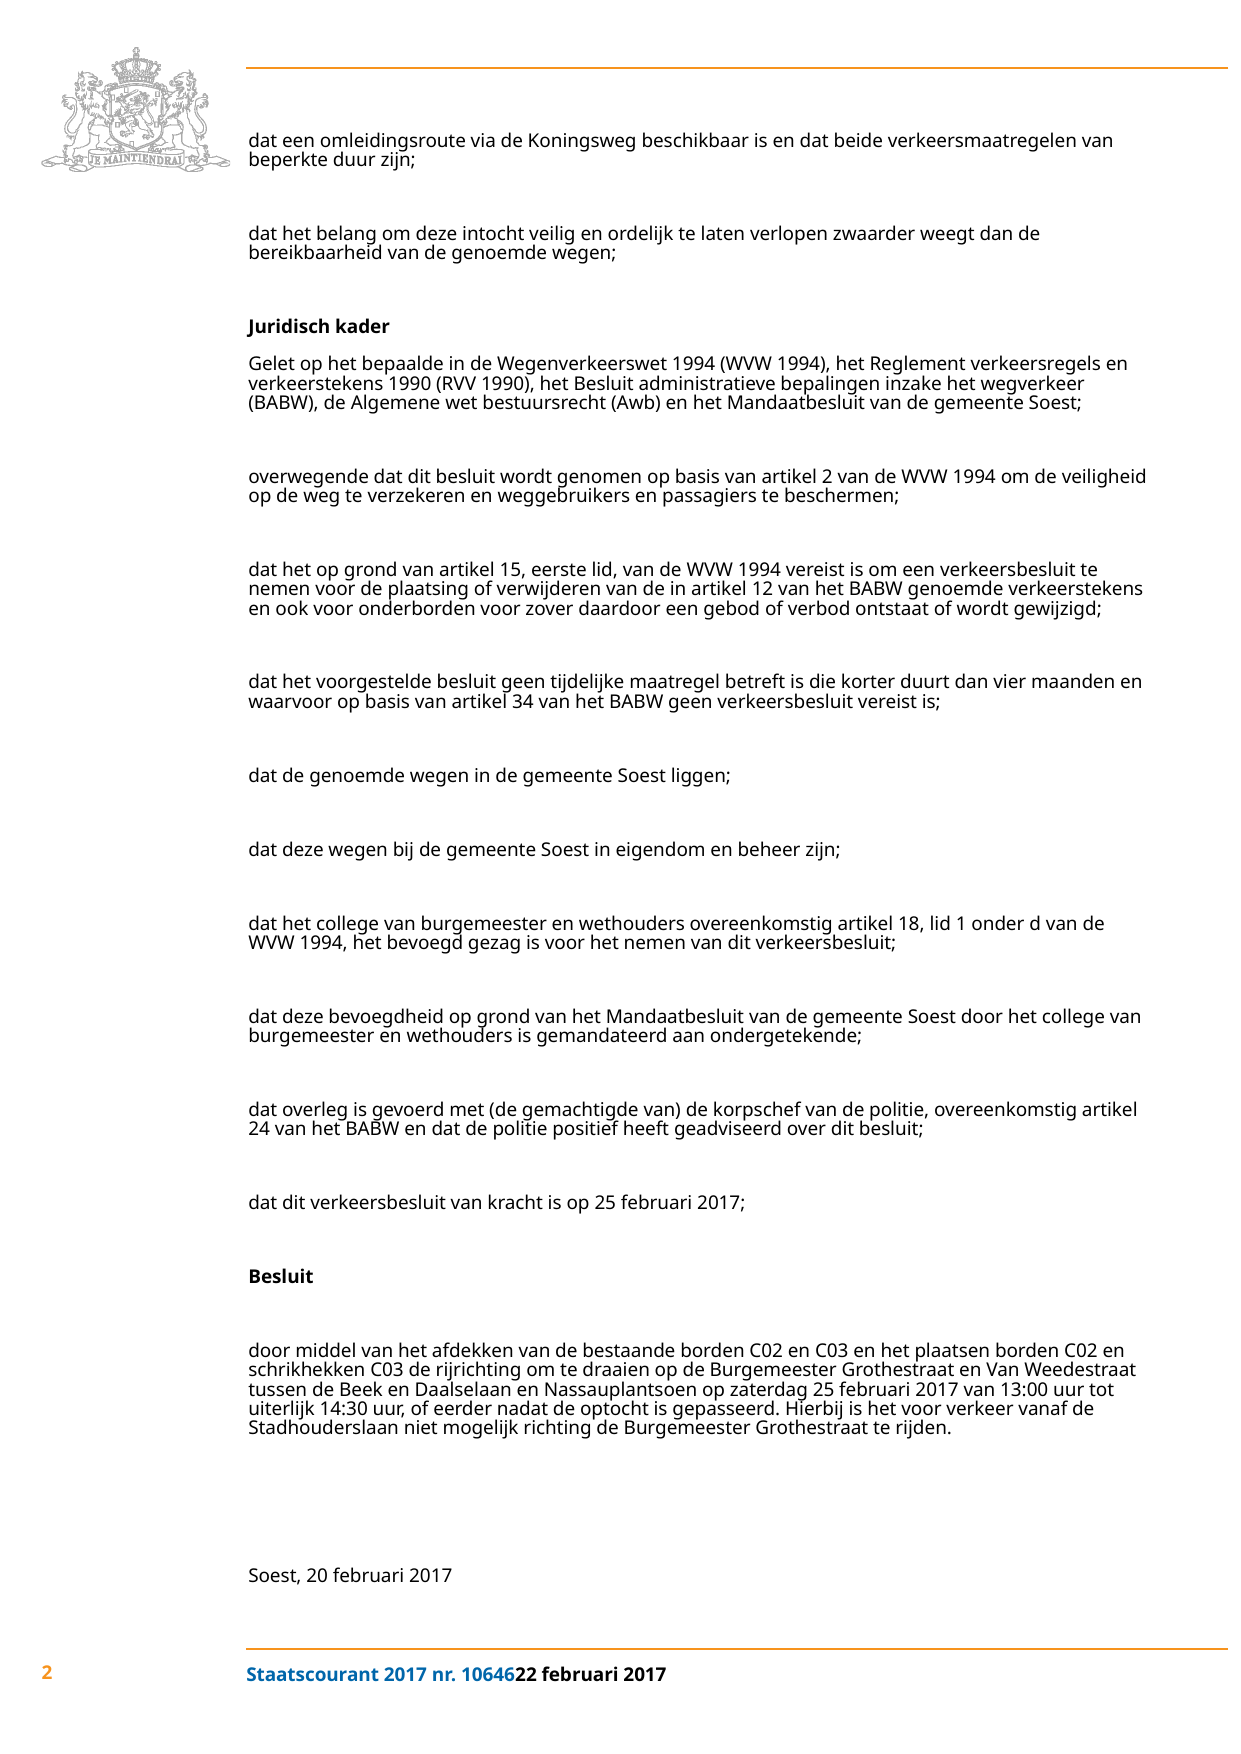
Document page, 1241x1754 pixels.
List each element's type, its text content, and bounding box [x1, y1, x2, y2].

text Besluit [248, 1268, 1152, 1287]
text dat het college van burgemeester en wethouders overeenkomstig artikel 18, lid 1 onder d van de WVW 1994, het bevoegd gezag is voor het nemen van dit verkeersbesluit; [248, 914, 1152, 953]
text dat het voorgestelde besluit geen tijdelijke maatregel betreft is die korter duurt dan vier maanden en waarvoor op basis van artikel 34 van het BABW geen verkeersbesluit vereist is; [248, 673, 1152, 712]
text Gelet op het bepaalde in de Wegenverkeerswet 1994 (WVW 1994), het Reglement verkeersregels en verkeerstekens 1990 (RVV 1990), het Besluit administratieve bepalingen inzake het wegverkeer (BABW), de Algemene wet bestuursrecht (Awb) en het Mandaatbesluit van de gemeente Soest; [248, 355, 1152, 413]
text Juridisch kader [248, 318, 1152, 337]
text overwegende dat dit besluit wordt genomen op basis van artikel 2 van de WVW 1994 om de veiligheid op de weg te verzekeren en weggebruikers en passagiers te beschermen; [248, 468, 1152, 506]
text dat deze wegen bij de gemeente Soest in eigendom en beheer zijn; [248, 841, 1152, 860]
text dat deze bevoegdheid op grond van het Mandaatbesluit van de gemeente Soest door het college van burgemeester en wethouders is gemandateerd aan ondergetekende; [248, 1008, 1152, 1046]
text door middel van het afdekken van de bestaande borden C02 en C03 en het plaatsen borden C02 en schrikhekken C03 de rijrichting om te draaien op de Burgemeester Grothestraat en Van Weedestraat tussen de Beek en Daalselaan en Nassauplantsoen op zaterdag 25 februari 2017 van 13:00 uur tot uiterlijk 14:30 uur, of eerder nadat de optocht is gepasseerd. Hierbij is het voor verkeer vanaf de Stadhouderslaan niet mogelijk richting de Burgemeester Grothestraat te rijden. [248, 1342, 1152, 1438]
text dat dit verkeersbesluit van kracht is op 25 februari 2017; [248, 1194, 1152, 1213]
text dat overleg is gevoerd met (de gemachtigde van) de korpschef van de politie, overeenkomstig artikel 24 van het BABW en dat de politie positief heeft geadviseerd over dit besluit; [248, 1101, 1152, 1139]
text dat het belang om deze intocht veilig en ordelijk te laten verlopen zwaarder weegt dan de bereikbaarheid van de genoemde wegen; [248, 225, 1152, 263]
text Soest, 20 februari 2017 [248, 1567, 1152, 1586]
text dat een omleidingsroute via de Koningsweg beschikbaar is en dat beide verkeersmaatregelen van beperkte duur zijn; [248, 132, 1152, 170]
picture [41, 47, 231, 172]
text dat de genoemde wegen in de gemeente Soest liggen; [248, 767, 1152, 786]
text dat het op grond van artikel 15, eerste lid, van de WVW 1994 vereist is om een verkeersbesluit te nemen voor de plaatsing of verwijderen van de in artikel 12 van het BABW genoemde verkeerstekens en ook voor onderborden voor zover daardoor een gebod of verbod ontstaat of wordt gewijzigd; [248, 561, 1152, 619]
